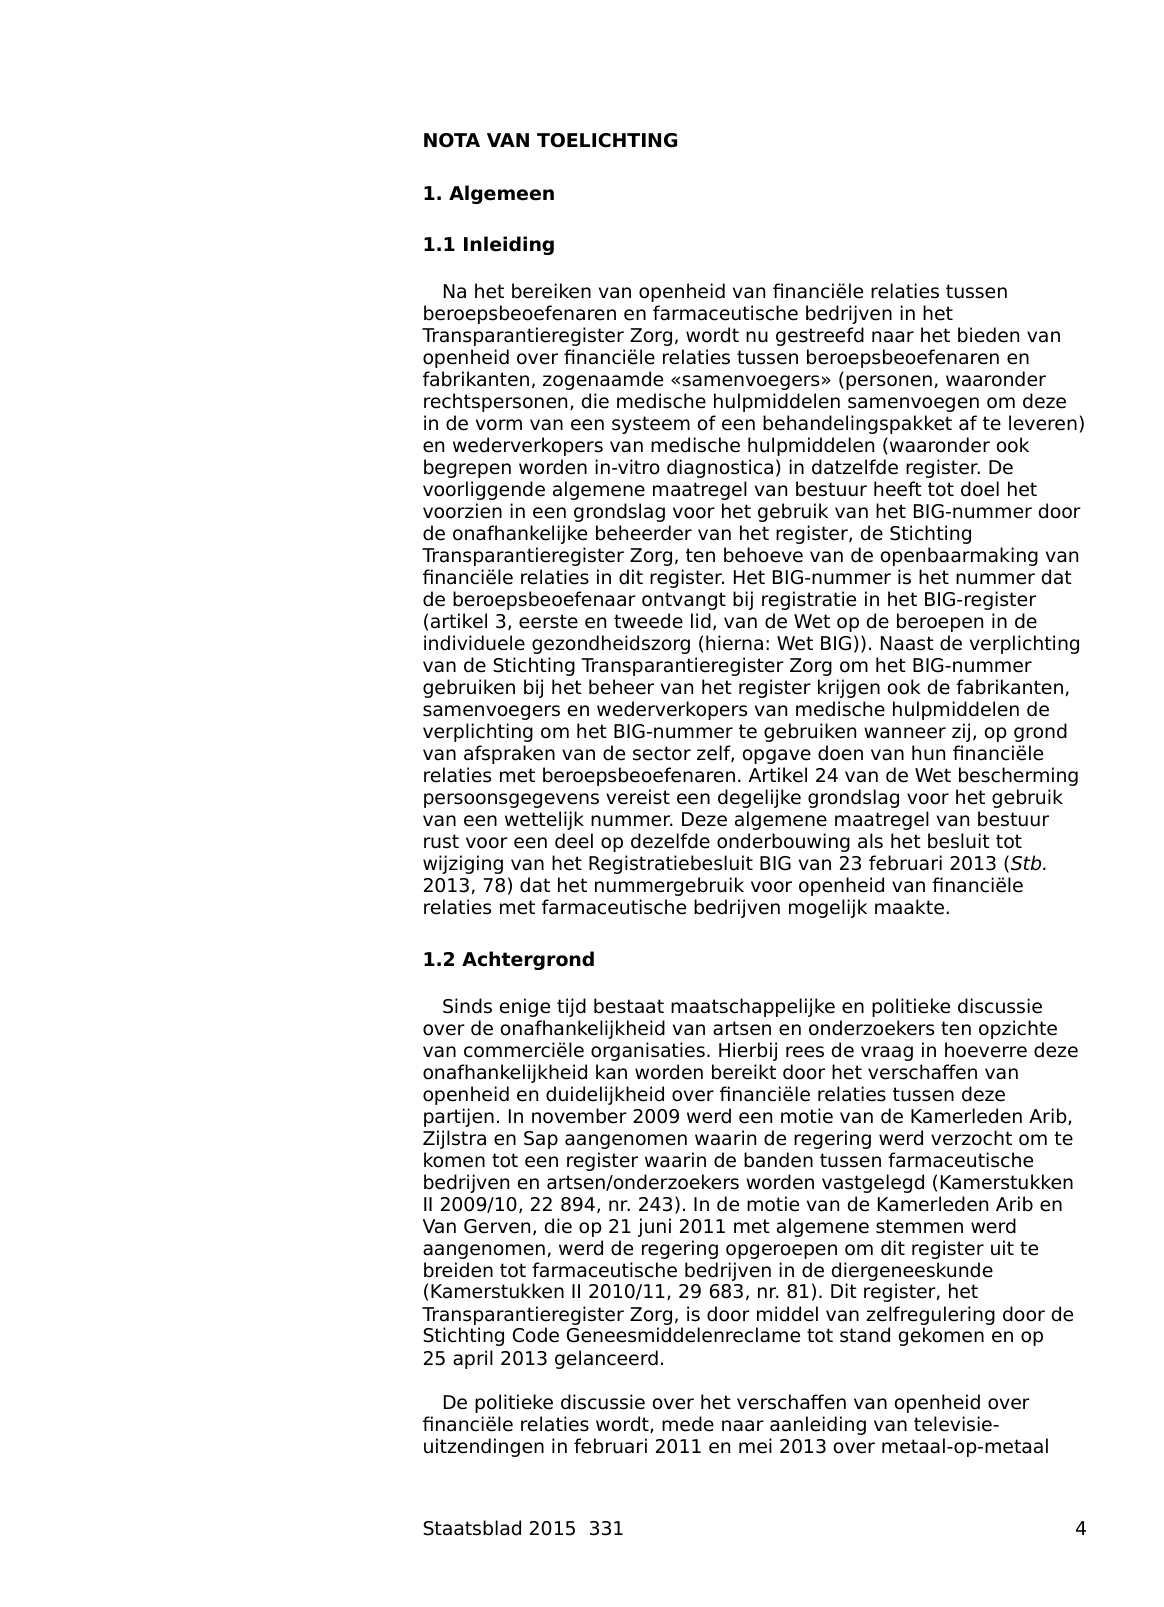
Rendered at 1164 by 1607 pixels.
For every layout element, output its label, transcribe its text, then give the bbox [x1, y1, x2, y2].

subtitle 1.1 Inleiding [422, 234, 1087, 256]
text De politieke discussie over het verschaffen van openheid over financiële relaties wordt, mede naar aanleiding van televisie-uitzendingen in februari 2011 en mei 2013 over metaal-op-metaal [422, 1392, 1087, 1457]
text Na het bereiken van openheid van financiële relaties tussen beroepsbeoefenaren en farmaceutische bedrijven in het Transparantieregister Zorg, wordt nu gestreefd naar het bieden van openheid over financiële relaties tussen beroepsbeoefenaren en fabrikanten, zogenaamde «samenvoegers» (personen, waaronder rechtspersonen, die medische hulpmiddelen samenvoegen om deze in de vorm van een systeem of een behandelingspakket af te leveren) en wederverkopers van medische hulpmiddelen (waaronder ook begrepen worden in-vitro diagnostica) in datzelfde register. De voorliggende algemene maatregel van bestuur heeft tot doel het voorzien in een grondslag voor het gebruik van het BIG-nummer door de onafhankelijke beheerder van het register, de Stichting Transparantieregister Zorg, ten behoeve van de openbaarmaking van financiële relaties in dit register. Het BIG-nummer is het nummer dat de beroepsbeoefenaar ontvangt bij registratie in het BIG-register (artikel 3, eerste en tweede lid, van de Wet op de beroepen in de individuele gezondheidszorg (hierna: Wet BIG)). Naast de verplichting van de Stichting Transparantieregister Zorg om het BIG-nummer gebruiken bij het beheer van het register krijgen ook de fabrikanten, samenvoegers en wederverkopers van medische hulpmiddelen de verplichting om het BIG-nummer te gebruiken wanneer zij, op grond van afspraken van de sector zelf, opgave doen van hun financiële relaties met beroepsbeoefenaren. Artikel 24 van de Wet bescherming persoonsgegevens vereist een degelijke grondslag voor het gebruik van een wettelijk nummer. Deze algemene maatregel van bestuur rust voor een deel op dezelfde onderbouwing als het besluit tot wijziging van het Registratiebesluit BIG van 23 februari 2013 (Stb. 2013, 78) dat het nummergebruik voor openheid van financiële relaties met farmaceutische bedrijven mogelijk maakte. [422, 281, 1087, 919]
text Sinds enige tijd bestaat maatschappelijke en politieke discussie over de onafhankelijkheid van artsen en onderzoekers ten opzichte van commerciële organisaties. Hierbij rees de vraag in hoeverre deze onafhankelijkheid kan worden bereikt door het verschaffen van openheid en duidelijkheid over financiële relaties tussen deze partijen. In november 2009 werd een motie van de Kamerleden Arib, Zijlstra en Sap aangenomen waarin de regering werd verzocht om te komen tot een register waarin de banden tussen farmaceutische bedrijven en artsen/onderzoekers worden vastgelegd (Kamerstukken II 2009/10, 22 894, nr. 243). In de motie van de Kamerleden Arib en Van Gerven, die op 21 juni 2011 met algemene stemmen werd aangenomen, werd de regering opgeroepen om dit register uit te breiden tot farmaceutische bedrijven in de diergeneeskunde (Kamerstukken II 2010/11, 29 683, nr. 81). Dit register, het Transparantieregister Zorg, is door middel van zelfregulering door de Stichting Code Geneesmiddelenreclame tot stand gekomen en op 25 april 2013 gelanceerd. [422, 996, 1087, 1369]
subtitle NOTA VAN TOELICHTING [422, 130, 1087, 152]
subtitle 1.2 Achtergrond [422, 949, 1087, 971]
subtitle 1. Algemeen [422, 182, 1087, 204]
